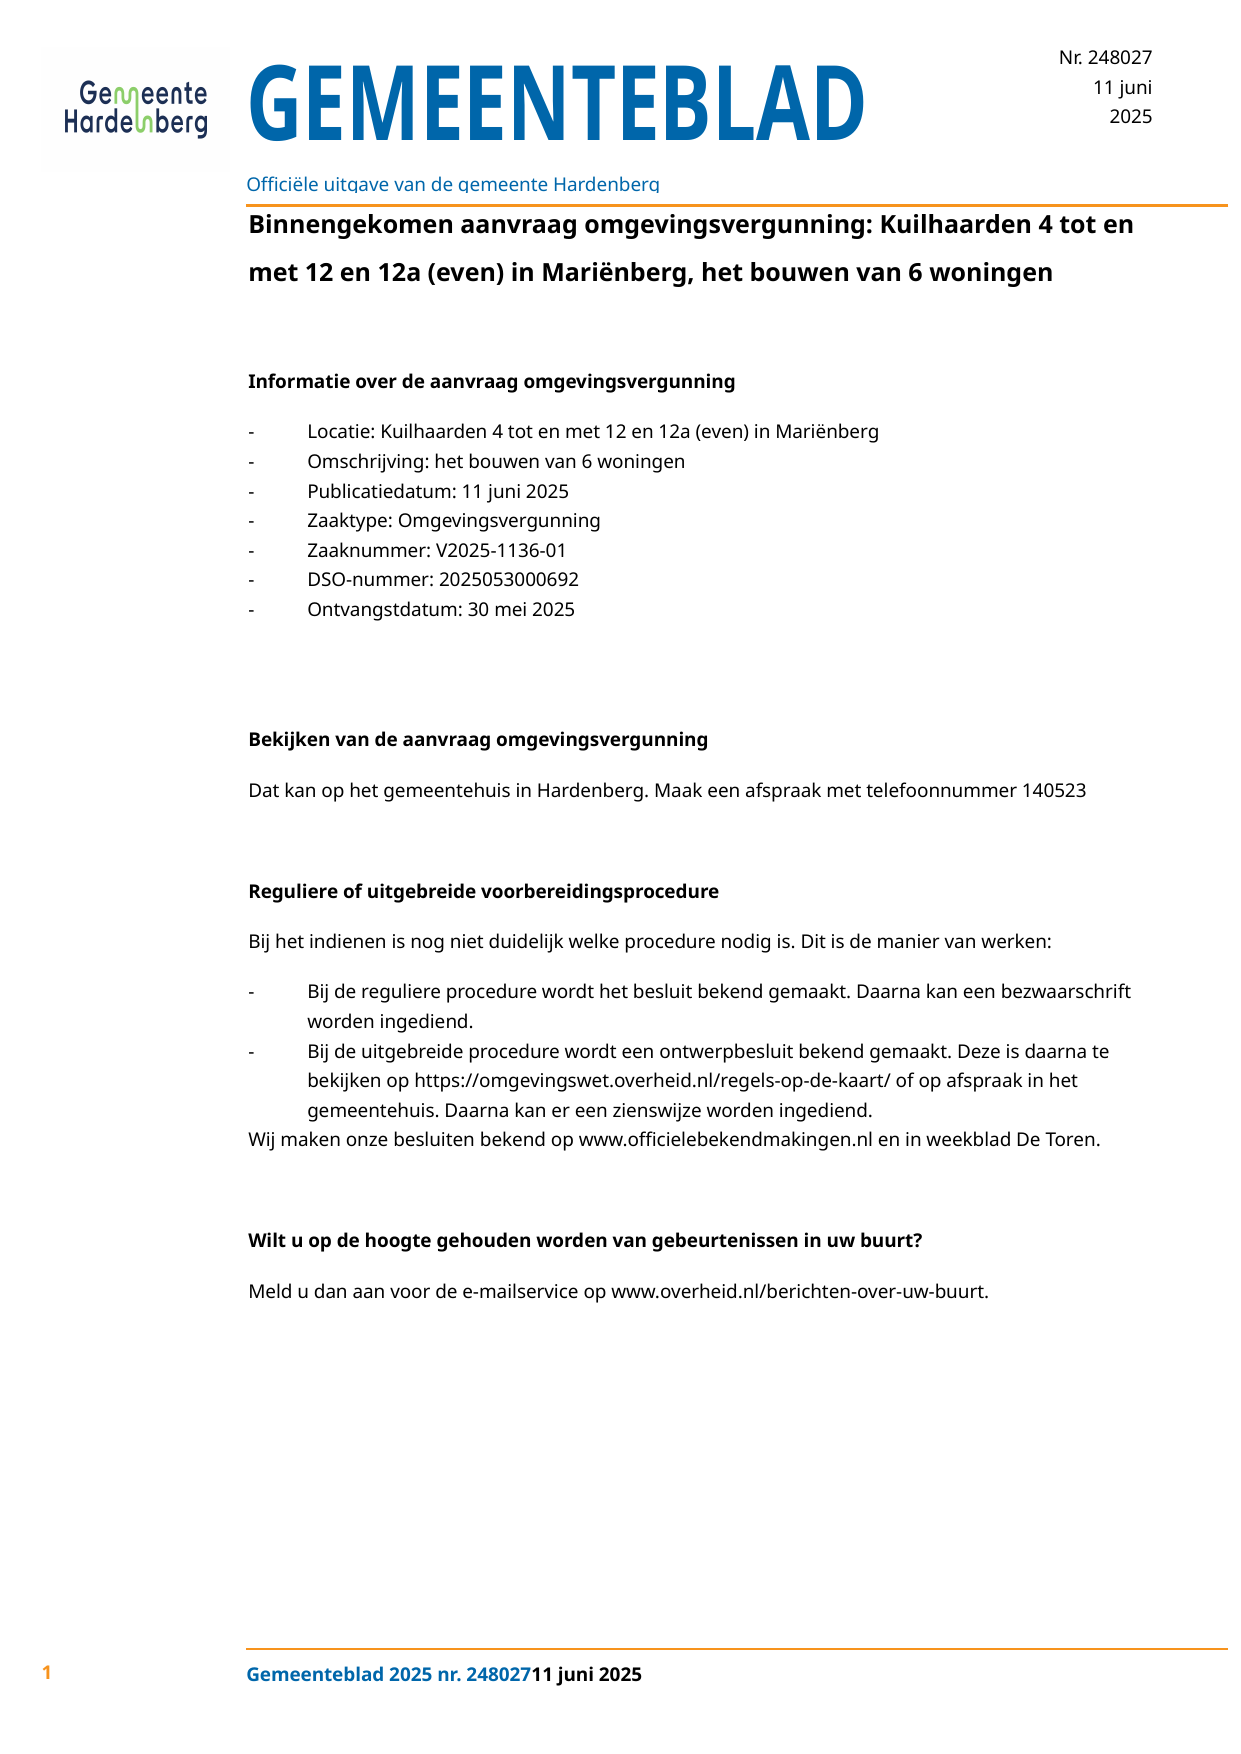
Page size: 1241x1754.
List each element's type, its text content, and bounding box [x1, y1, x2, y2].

list Bij de reguliere procedure wordt het besluit bekend gemaakt. Daarna kan een bezwaarschrift worden ingediend. [248, 979, 1152, 1034]
list Zaaktype: Omgevingsvergunning [248, 507, 1152, 533]
text Bekijken van de aanvraag omgevingsvergunning [248, 727, 1152, 752]
list DSO-nummer: 2025053000692 [248, 567, 1152, 592]
list Bij de uitgebreide procedure wordt een ontwerpbesluit bekend gemaakt. Deze is daarna te bekijken op https://omgevingswet.overheid.nl/regels-op-de-kaart/ of op afspraak in het gemeentehuis. Daarna kan er een zienswijze worden ingediend. [248, 1038, 1152, 1123]
text Binnengekomen aanvraag omgevingsvergunning: Kuilhaarden 4 tot en met 12 en 12a (even) in Mariënberg, het bouwen van 6 woningen [248, 207, 1152, 288]
text Informatie over de aanvraag omgevingsvergunning [248, 368, 1152, 394]
text Wilt u op de hoogte gehouden worden van gebeurtenissen in uw buurt? [248, 1227, 1152, 1253]
text Reguliere of uitgebreide voorbereidingsprocedure [248, 878, 1152, 904]
text Wij maken onze besluiten bekend op www.officielebekendmakingen.nl en in weekblad De Toren. [248, 1127, 1152, 1152]
list Ontvangstdatum: 30 mei 2025 [248, 596, 1152, 622]
picture [41, 47, 231, 172]
list Omschrijving: het bouwen van 6 woningen [248, 448, 1152, 474]
list Publicatiedatum: 11 juni 2025 [248, 478, 1152, 504]
text Bij het indienen is nog niet duidelijk welke procedure nodig is. Dit is de manier van werken: [248, 928, 1152, 954]
list Locatie: Kuilhaarden 4 tot en met 12 en 12a (even) in Mariënberg [248, 419, 1152, 444]
text Dat kan op het gemeentehuis in Hardenberg. Maak een afspraak met telefoonnummer 140523 [248, 777, 1152, 803]
text Meld u dan aan voor de e-mailservice op www.overheid.nl/berichten-over-uw-buurt. [248, 1278, 1152, 1304]
list Zaaknummer: V2025-1136-01 [248, 537, 1152, 563]
